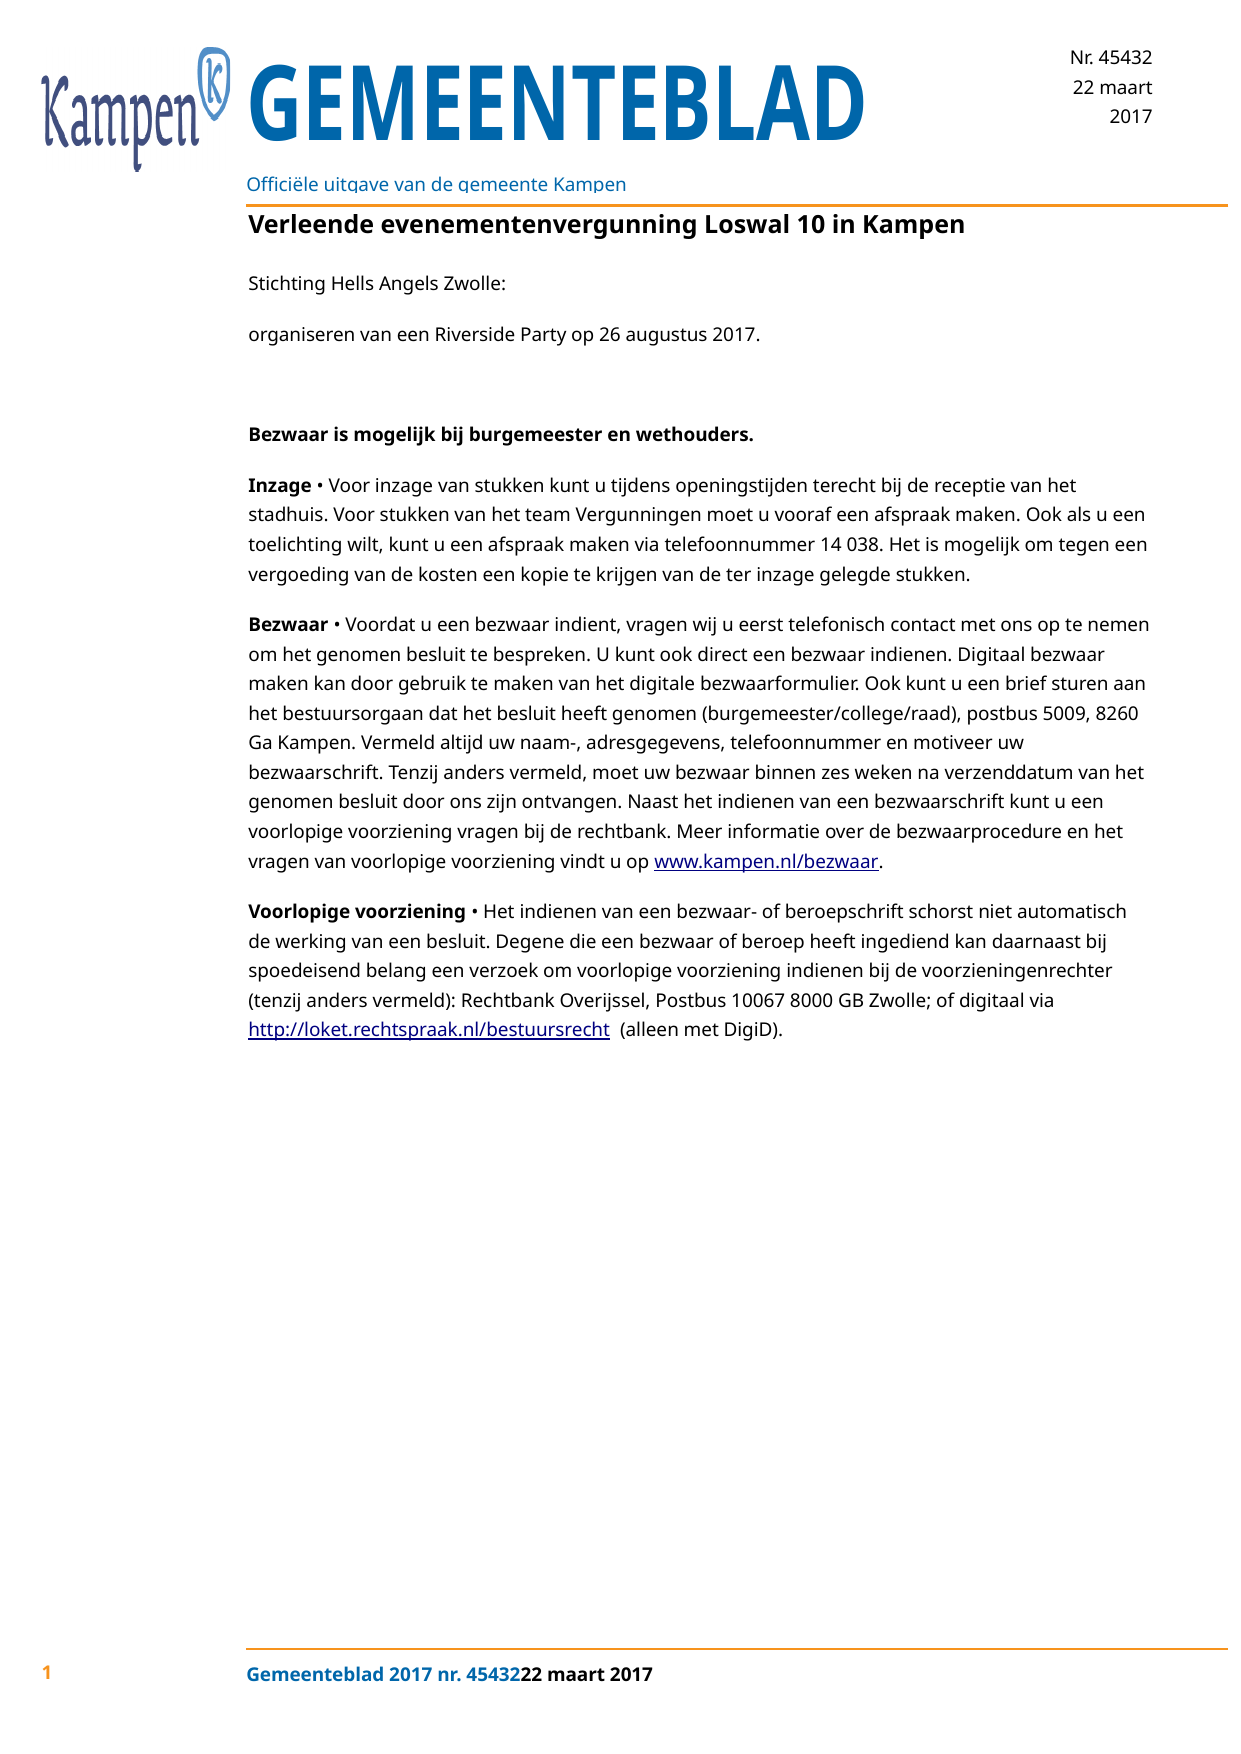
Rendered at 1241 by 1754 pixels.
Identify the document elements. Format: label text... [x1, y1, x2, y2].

text Stichting Hells Angels Zwolle: [248, 270, 1152, 296]
text Bezwaar • Voordat u een bezwaar indient, vragen wij u eerst telefonisch contact met ons op te nemen om het genomen besluit te bespreken. U kunt ook direct een bezwaar indienen. Digitaal bezwaar maken kan door gebruik te maken van het digitale bezwaarformulier. Ook kunt u een brief sturen aan het bestuursorgaan dat het besluit heeft genomen (burgemeester/college/raad), postbus 5009, 8260 Ga Kampen. Vermeld altijd uw naam-, adresgegevens, telefoonnummer en motiveer uw bezwaarschrift. Tenzij anders vermeld, moet uw bezwaar binnen zes weken na verzenddatum van het genomen besluit door ons zijn ontvangen. Naast het indienen van een bezwaarschrift kunt u een voorlopige voorziening vragen bij de rechtbank. Meer informatie over de bezwaarprocedure en het vragen van voorlopige voorziening vindt u op www.kampen.nl/bezwaar. [248, 611, 1152, 873]
text organiseren van een Riverside Party op 26 augustus 2017. [248, 321, 1152, 346]
text Bezwaar is mogelijk bij burgemeester en wethouders. [248, 422, 1152, 447]
text Voorlopige voorziening • Het indienen van een bezwaar- of beroepschrift schorst niet automatisch de werking van een besluit. Degene die een bezwaar of beroep heeft ingediend kan daarnaast bij spoedeisend belang een verzoek om voorlopige voorziening indienen bij de voorzieningenrechter (tenzij anders vermeld): Rechtbank Overijssel, Postbus 10067 8000 GB Zwolle; of digitaal via http://loket.rechtspraak.nl/bestuursrecht (alleen met DigiD). [248, 898, 1152, 1042]
picture [41, 47, 231, 172]
text Verleende evenementenvergunning Loswal 10 in Kampen [248, 207, 1152, 241]
text Inzage • Voor inzage van stukken kunt u tijdens openingstijden terecht bij de receptie van het stadhuis. Voor stukken van het team Vergunningen moet u vooraf een afspraak maken. Ook als u een toelichting wilt, kunt u een afspraak maken via telefoonnummer 14 038. Het is mogelijk om tegen een vergoeding van de kosten een kopie te krijgen van de ter inzage gelegde stukken. [248, 472, 1152, 586]
